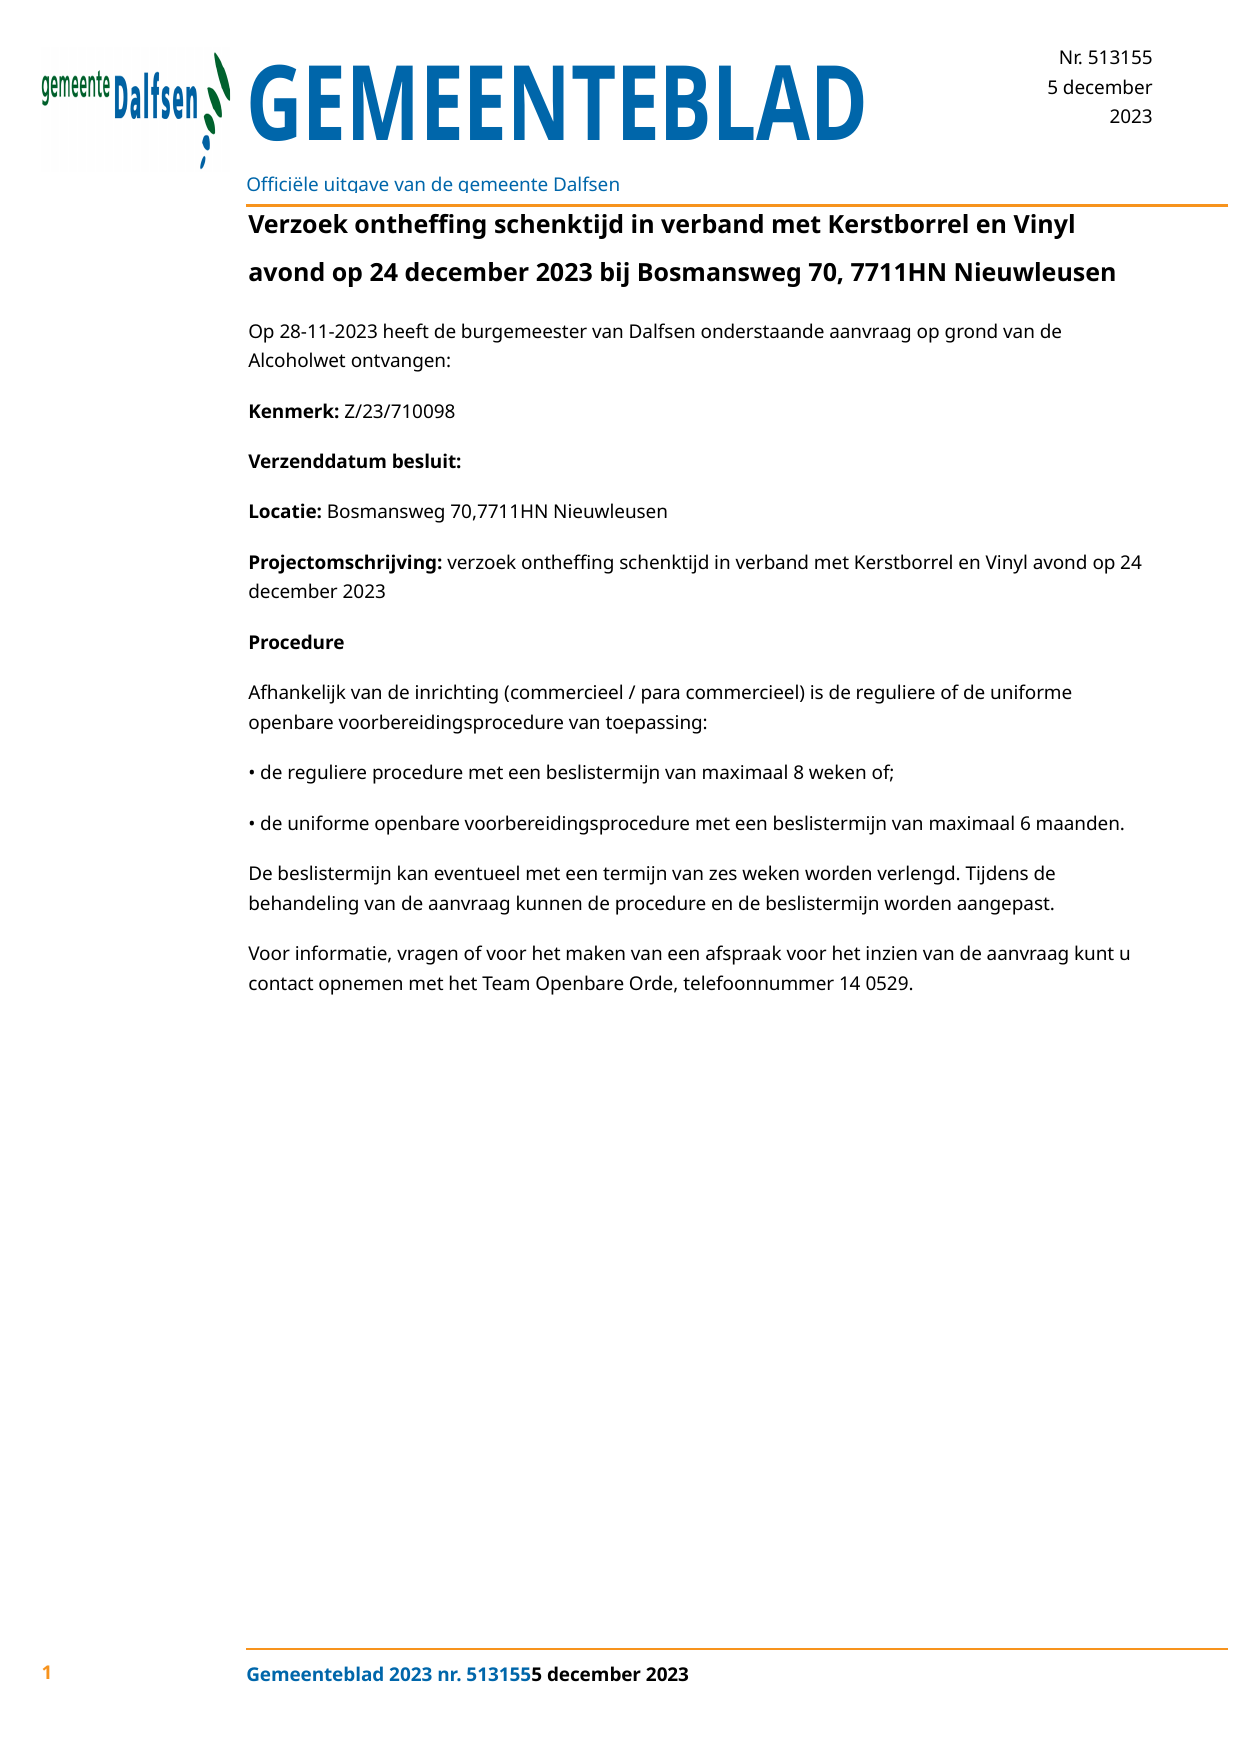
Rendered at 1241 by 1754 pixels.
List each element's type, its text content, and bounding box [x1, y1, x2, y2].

text Op 28-11-2023 heeft de burgemeester van Dalfsen onderstaande aanvraag op grond van de Alcoholwet ontvangen: [248, 318, 1152, 373]
text Afhankelijk van de inrichting (commercieel / para commercieel) is de reguliere of de uniforme openbare voorbereidingsprocedure van toepassing: [248, 679, 1152, 735]
text Verzenddatum besluit: [248, 448, 1152, 474]
text Verzoek ontheffing schenktijd in verband met Kerstborrel en Vinyl avond op 24 december 2023 bij Bosmansweg 70, 7711HN Nieuwleusen [248, 207, 1152, 288]
text • de reguliere procedure met een beslistermijn van maximaal 8 weken of; [248, 759, 1152, 785]
text • de uniforme openbare voorbereidingsprocedure met een beslistermijn van maximaal 6 maanden. [248, 810, 1152, 836]
text Projectomschrijving: verzoek ontheffing schenktijd in verband met Kerstborrel en Vinyl avond op 24 december 2023 [248, 549, 1152, 604]
text De beslistermijn kan eventueel met een termijn van zes weken worden verlengd. Tijdens de behandeling van de aanvraag kunnen de procedure en de beslistermijn worden aangepast. [248, 860, 1152, 916]
text Kenmerk: Z/23/710098 [248, 398, 1152, 424]
text Locatie: Bosmansweg 70,7711HN Nieuwleusen [248, 499, 1152, 524]
text Voor informatie, vragen of voor het maken van een afspraak voor het inzien van de aanvraag kunt u contact opnemen met het Team Openbare Orde, telefoonnummer 14 0529. [248, 940, 1152, 996]
picture [41, 47, 231, 172]
text Procedure [248, 629, 1152, 655]
